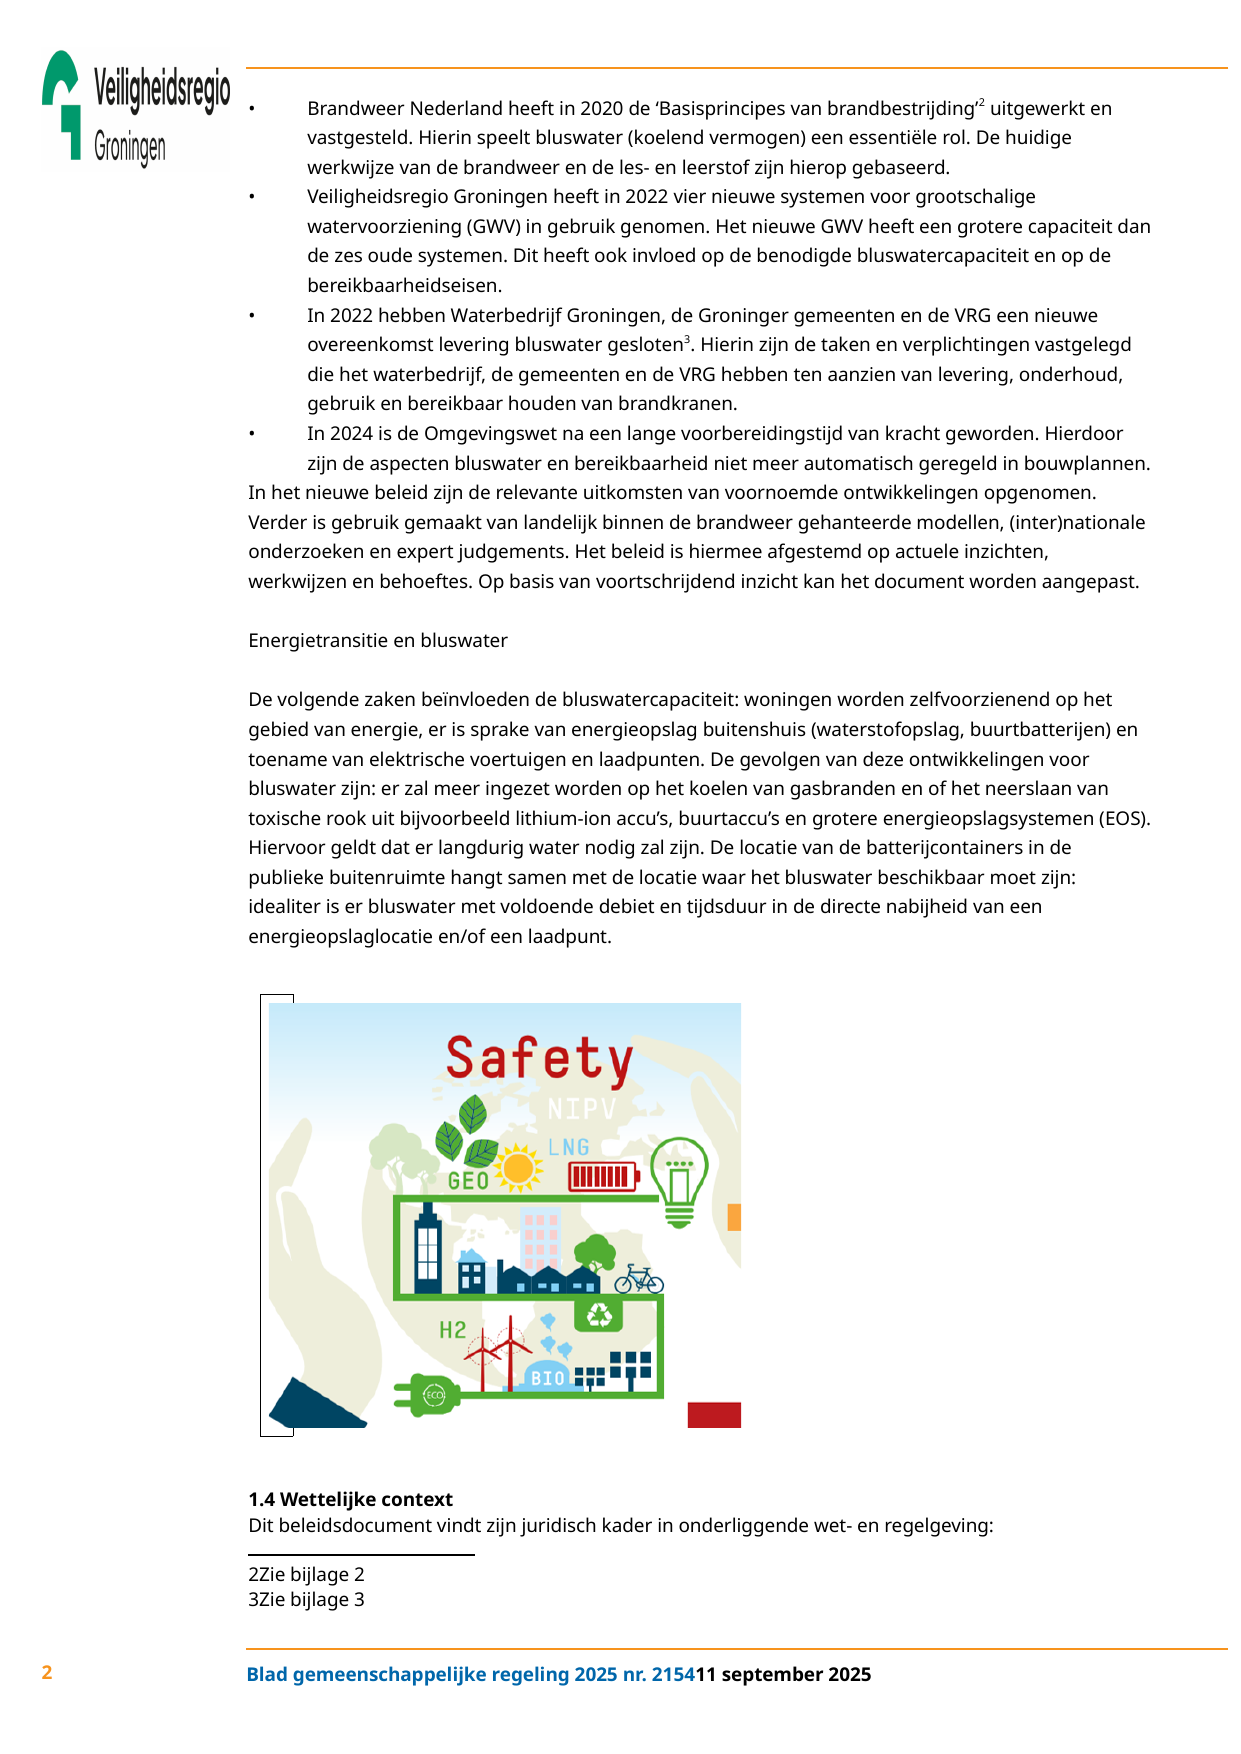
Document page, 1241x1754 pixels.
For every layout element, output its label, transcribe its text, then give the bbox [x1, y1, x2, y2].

picture [268, 1417, 286, 1428]
picture [268, 1003, 742, 1428]
list In 2024 is de Omgevingswet na een lange voorbereidingstijd van kracht geworden. Hierdoor zijn de aspecten bluswater en bereikbaarheid niet meer automatisch geregeld in bouwplannen. [248, 420, 1152, 476]
list Zie bijlage 3 [248, 1586, 1152, 1612]
list Zie bijlage 2 [248, 1561, 1152, 1586]
text 1.4 Wettelijke context [248, 1487, 1152, 1512]
text In het nieuwe beleid zijn de relevante uitkomsten van voornoemde ontwikkelingen opgenomen. Verder is gebruik gemaakt van landelijk binnen de brandweer gehanteerde modellen, (inter)nationale onderzoeken en expert judgements. Het beleid is hiermee afgestemd op actuele inzichten, werkwijzen en behoeftes. Op basis van voortschrijdend inzicht kan het document worden aangepast. [248, 479, 1152, 594]
list Veiligheidsregio Groningen heeft in 2022 vier nieuwe systemen voor grootschalige watervoorziening (GWV) in gebruik genomen. Het nieuwe GWV heeft een grotere capaciteit dan de zes oude systemen. Dit heeft ook invloed op de benodigde bluswatercapaciteit en op de bereikbaarheidseisen. [248, 183, 1152, 298]
list Brandweer Nederland heeft in 2020 de ‘Basisprincipes van brandbestrijding’ uitgewerkt en vastgesteld. Hierin speelt bluswater (koelend vermogen) een essentiële rol. De huidige werkwijze van de brandweer en de les- en leerstof zijn hierop gebaseerd. [248, 95, 1152, 180]
picture [41, 47, 231, 172]
text Dit beleidsdocument vindt zijn juridisch kader in onderliggende wet- en regelgeving: [248, 1512, 1152, 1538]
list In 2022 hebben Waterbedrijf Groningen, de Groninger gemeenten en de VRG een nieuwe overeenkomst levering bluswater gesloten. Hierin zijn de taken en verplichtingen vastgelegd die het waterbedrijf, de gemeenten en de VRG hebben ten aanzien van levering, onderhoud, gebruik en bereikbaar houden van brandkranen. [248, 302, 1152, 416]
table_header Energietransitie en bluswater De volgende zaken beïnvloeden de bluswatercapaciteit: woningen worden zelfvoorzienend op het gebied van energie, er is sprake van energieopslag buitenshuis (waterstofopslag, buurtbatterijen) en toename van elektrische voertuigen en laadpunten. De gevolgen van deze ontwikkelingen voor bluswater zijn: er zal meer ingezet worden op het koelen van gasbranden en of het neerslaan van toxische rook uit bijvoorbeeld lithium-ion accu’s, buurtaccu’s en grotere energieopslagsystemen (EOS). Hiervoor geldt dat er langdurig water nodig zal zijn. De locatie van de batterijcontainers in de publieke buitenruimte hangt samen met de locatie waar het bluswater beschikbaar moet zijn: idealiter is er bluswater met voldoende debiet en tijdsduur in de directe nabijheid van een energieopslaglocatie en/of een laadpunt. [248, 628, 1152, 1454]
